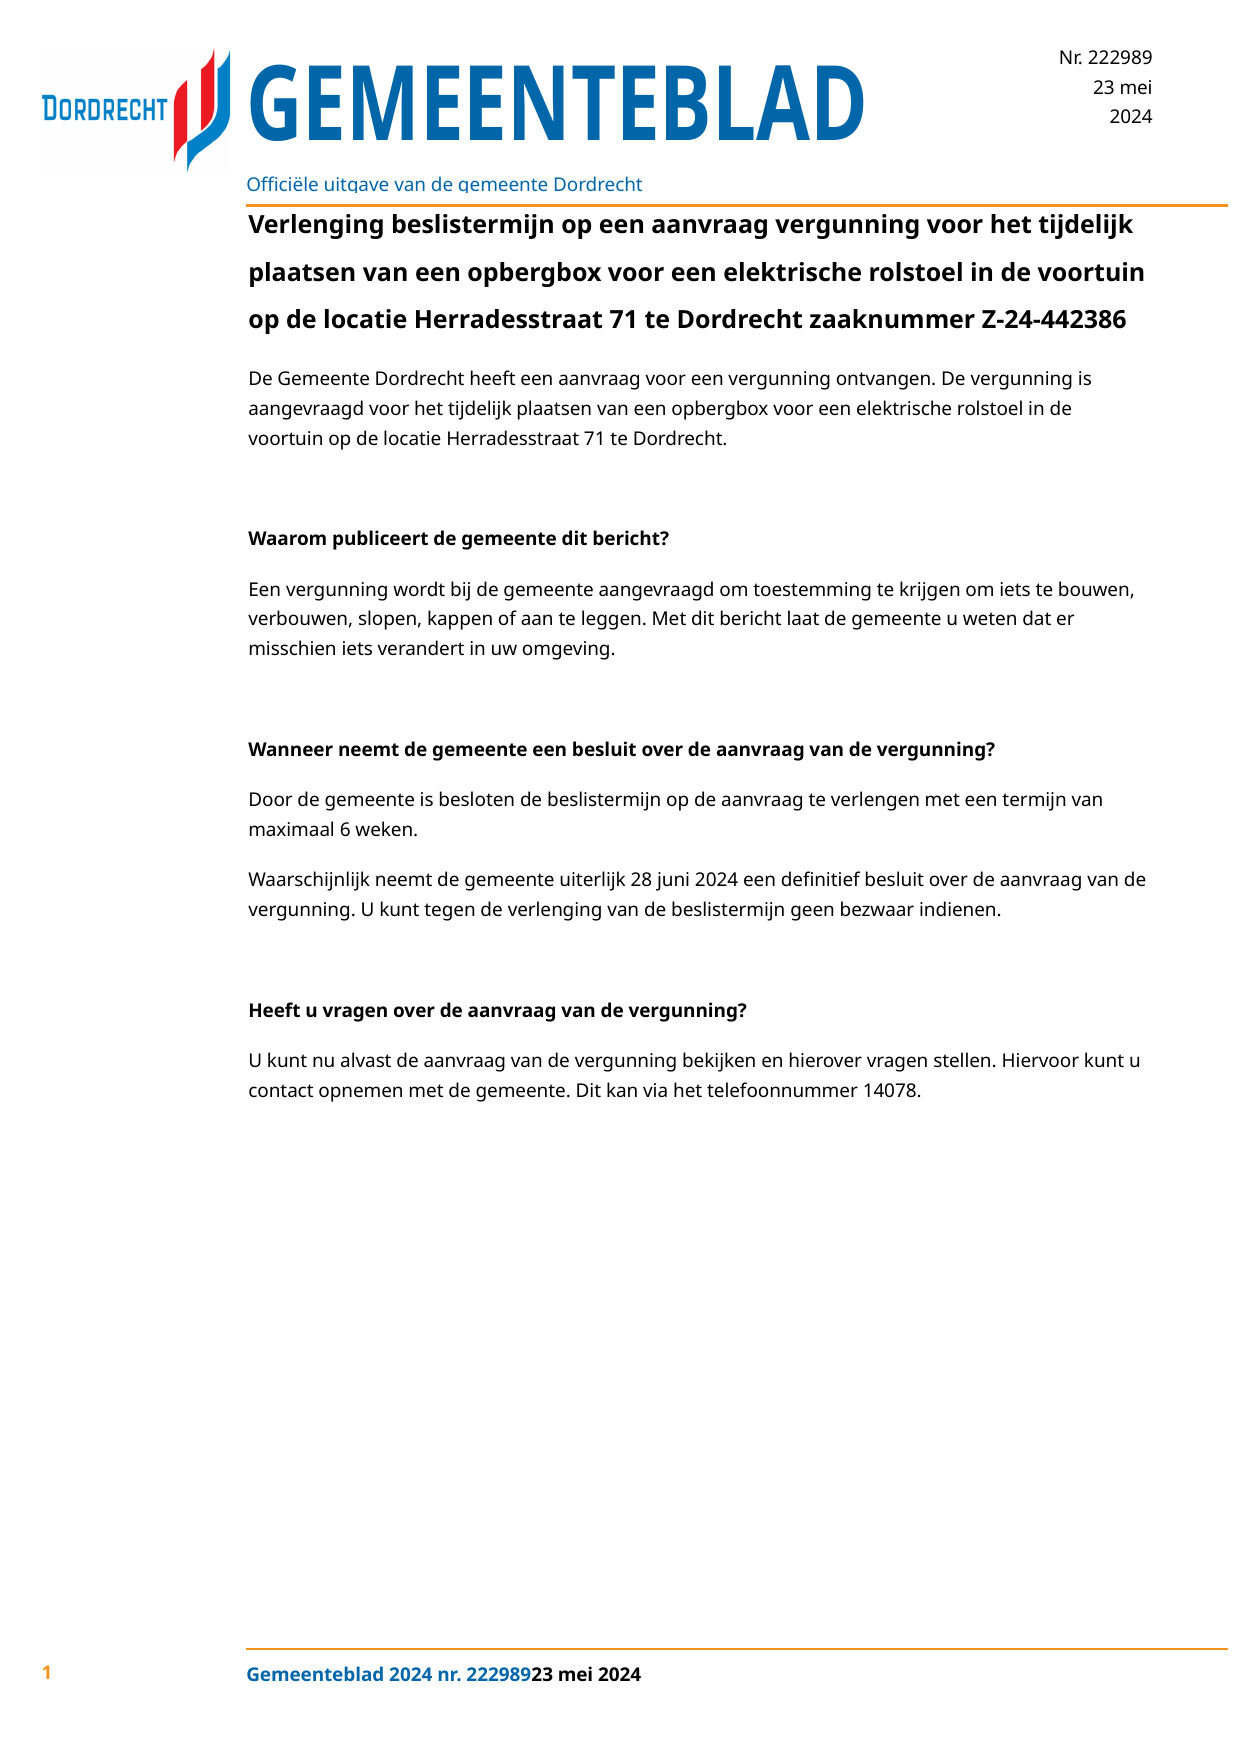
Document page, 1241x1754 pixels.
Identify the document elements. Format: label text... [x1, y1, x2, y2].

text De Gemeente Dordrecht heeft een aanvraag voor een vergunning ontvangen. De vergunning is aangevraagd voor het tijdelijk plaatsen van een opbergbox voor een elektrische rolstoel in de voortuin op de locatie Herradesstraat 71 te Dordrecht. [248, 366, 1152, 450]
text Heeft u vragen over de aanvraag van de vergunning? [248, 997, 1152, 1022]
text Verlenging beslistermijn op een aanvraag vergunning voor het tijdelijk plaatsen van een opbergbox voor een elektrische rolstoel in de voortuin op de locatie Herradesstraat 71 te Dordrecht zaaknummer Z-24-442386 [248, 207, 1152, 336]
text Waarom publiceert de gemeente dit bericht? [248, 526, 1152, 551]
text Door de gemeente is besloten de beslistermijn op de aanvraag te verlengen met een termijn van maximaal 6 weken. [248, 786, 1152, 842]
text Waarschijnlijk neemt de gemeente uiterlijk 28 juni 2024 een definitief besluit over de aanvraag van de vergunning. U kunt tegen de verlenging van de beslistermijn geen bezwaar indienen. [248, 866, 1152, 922]
text U kunt nu alvast de aanvraag van de vergunning bekijken en hierover vragen stellen. Hiervoor kunt u contact opnemen met de gemeente. Dit kan via het telefoonnummer 14078. [248, 1047, 1152, 1102]
picture [41, 47, 231, 172]
text Een vergunning wordt bij de gemeente aangevraagd om toestemming te krijgen om iets te bouwen, verbouwen, slopen, kappen of aan te leggen. Met dit bericht laat de gemeente u weten dat er misschien iets verandert in uw omgeving. [248, 576, 1152, 661]
text Wanneer neemt de gemeente een besluit over de aanvraag van de vergunning? [248, 736, 1152, 762]
